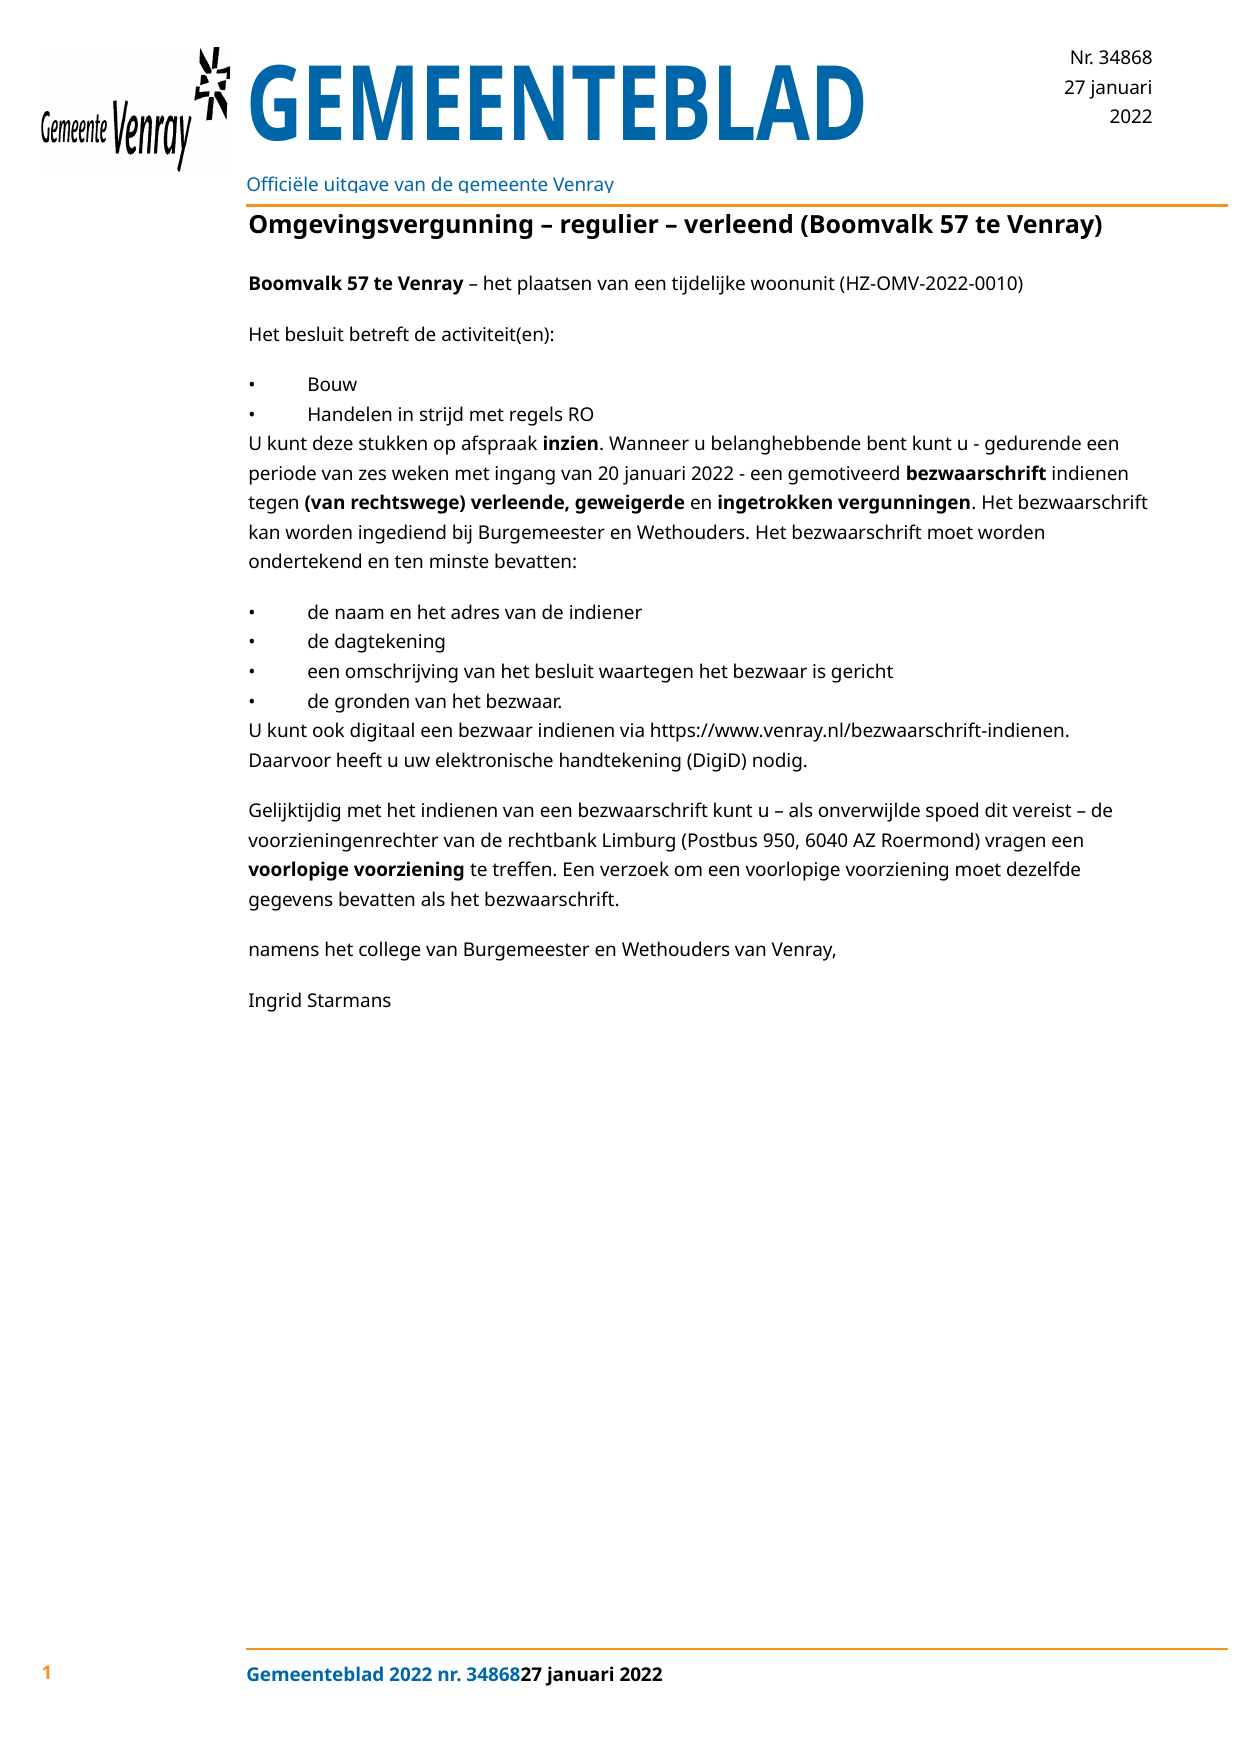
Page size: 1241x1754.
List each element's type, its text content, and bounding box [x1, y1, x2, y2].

list de gronden van het bezwaar. [248, 688, 1152, 713]
text namens het college van Burgemeester en Wethouders van Venray, [248, 937, 1152, 962]
list de naam en het adres van de indiener [248, 599, 1152, 625]
text Omgevingsvergunning – regulier – verleend (Boomvalk 57 te Venray) [248, 207, 1152, 241]
text Gelijktijdig met het indienen van een bezwaarschrift kunt u – als onverwijlde spoed dit vereist – de voorzieningenrechter van de rechtbank Limburg (Postbus 950, 6040 AZ Roermond) vragen een voorlopige voorziening te treffen. Een verzoek om een voorlopige voorziening moet dezelfde gegevens bevatten als het bezwaarschrift. [248, 797, 1152, 912]
list Bouw [248, 371, 1152, 397]
picture [41, 47, 231, 172]
list Handelen in strijd met regels RO [248, 401, 1152, 426]
text U kunt deze stukken op afspraak inzien. Wanneer u belanghebbende bent kunt u - gedurende een periode van zes weken met ingang van 20 januari 2022 - een gemotiveerd bezwaarschrift indienen tegen (van rechtswege) verleende, geweigerde en ingetrokken vergunningen. Het bezwaarschrift kan worden ingediend bij Burgemeester en Wethouders. Het bezwaarschrift moet worden ondertekend en ten minste bevatten: [248, 430, 1152, 574]
text Het besluit betreft de activiteit(en): [248, 321, 1152, 346]
list een omschrijving van het besluit waartegen het bezwaar is gericht [248, 658, 1152, 684]
text Boomvalk 57 te Venray – het plaatsen van een tijdelijke woonunit (HZ-OMV-2022-0010) [248, 270, 1152, 296]
text Ingrid Starmans [248, 987, 1152, 1013]
text U kunt ook digitaal een bezwaar indienen via https://www.venray.nl/bezwaarschrift-indienen. Daarvoor heeft u uw elektronische handtekening (DigiD) nodig. [248, 717, 1152, 773]
list de dagtekening [248, 629, 1152, 654]
